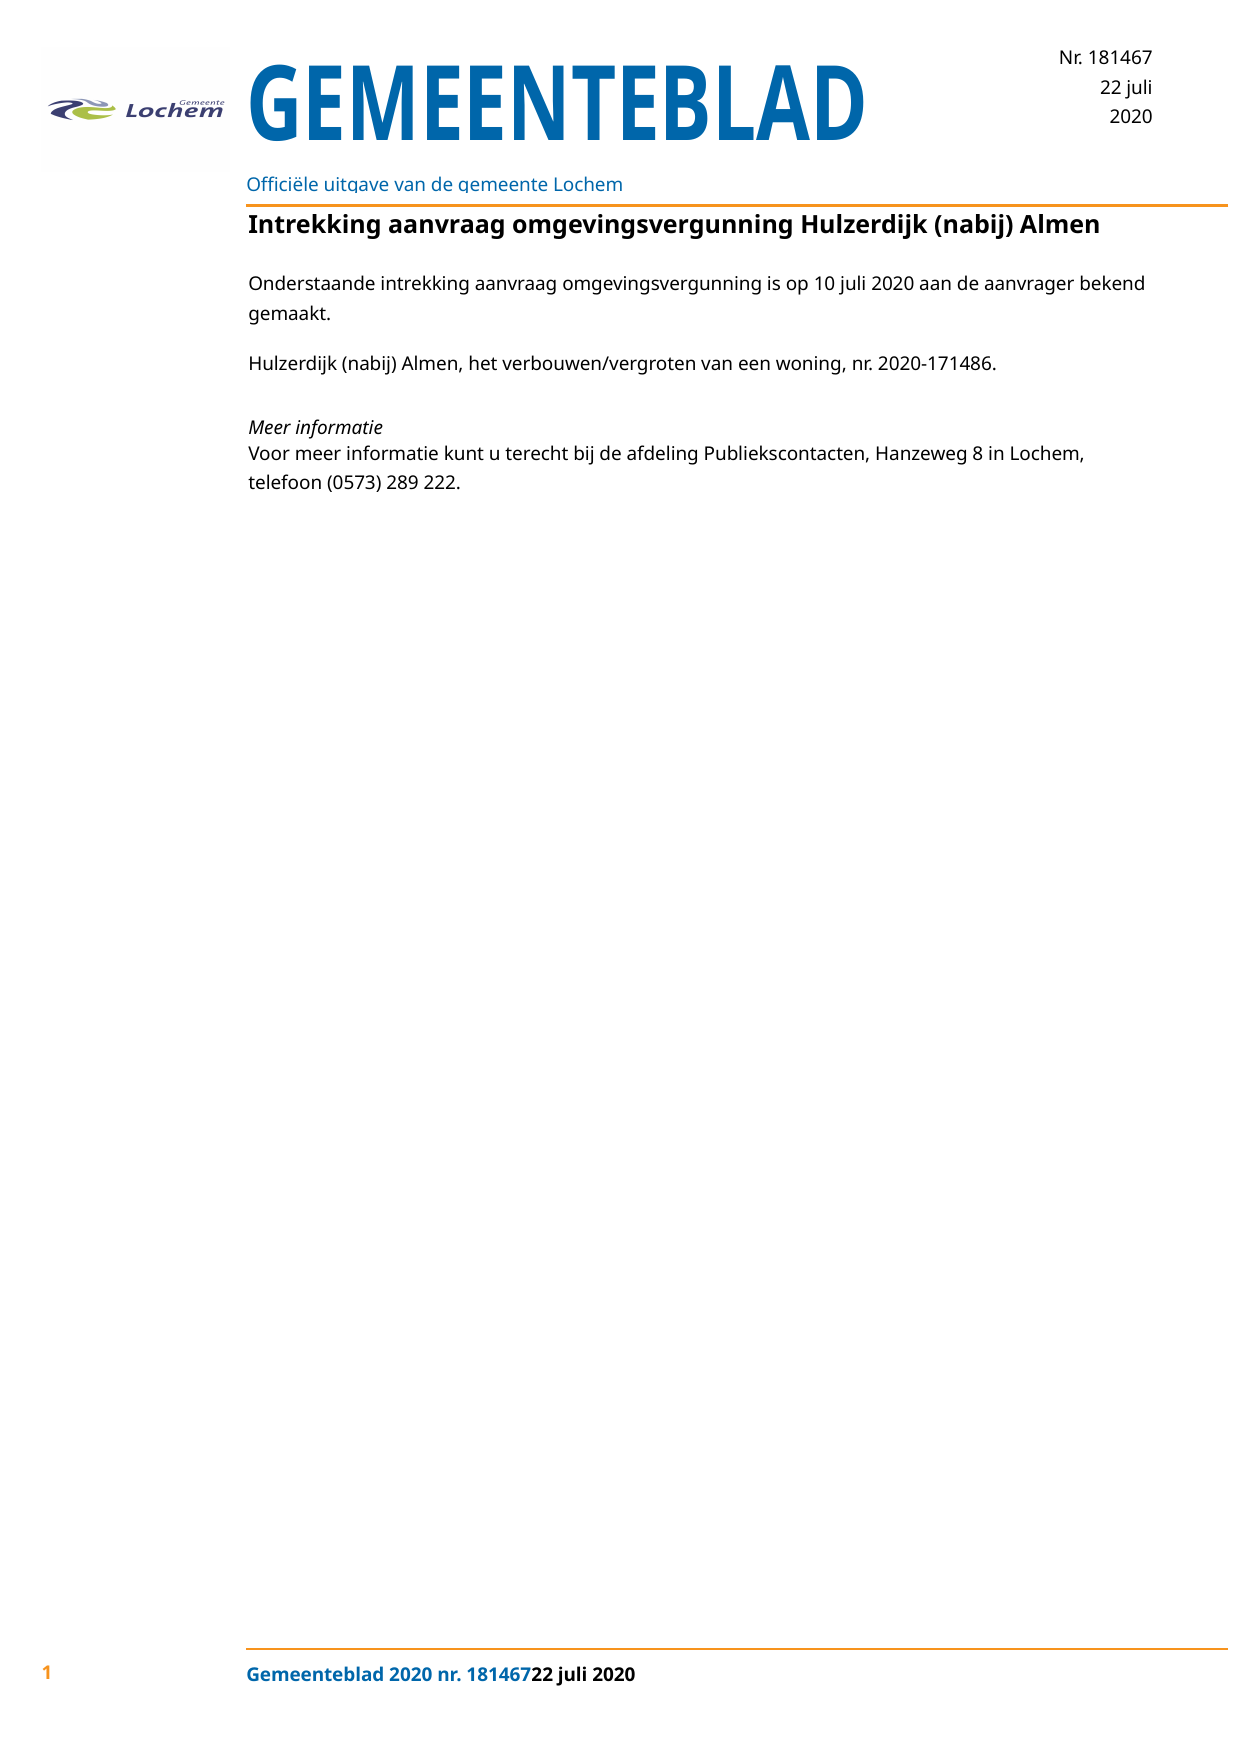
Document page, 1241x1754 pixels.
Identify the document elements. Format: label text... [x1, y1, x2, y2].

text Intrekking aanvraag omgevingsvergunning Hulzerdijk (nabij) Almen [248, 207, 1152, 241]
picture [41, 47, 231, 172]
text Onderstaande intrekking aanvraag omgevingsvergunning is op 10 juli 2020 aan de aanvrager bekend gemaakt. [248, 270, 1152, 326]
text Meer informatie [248, 414, 1152, 440]
text Hulzerdijk (nabij) Almen, het verbouwen/vergroten van een woning, nr. 2020-171486. [248, 350, 1152, 376]
text Voor meer informatie kunt u terecht bij de afdeling Publiekscontacten, Hanzeweg 8 in Lochem, telefoon (0573) 289 222. [248, 440, 1152, 495]
